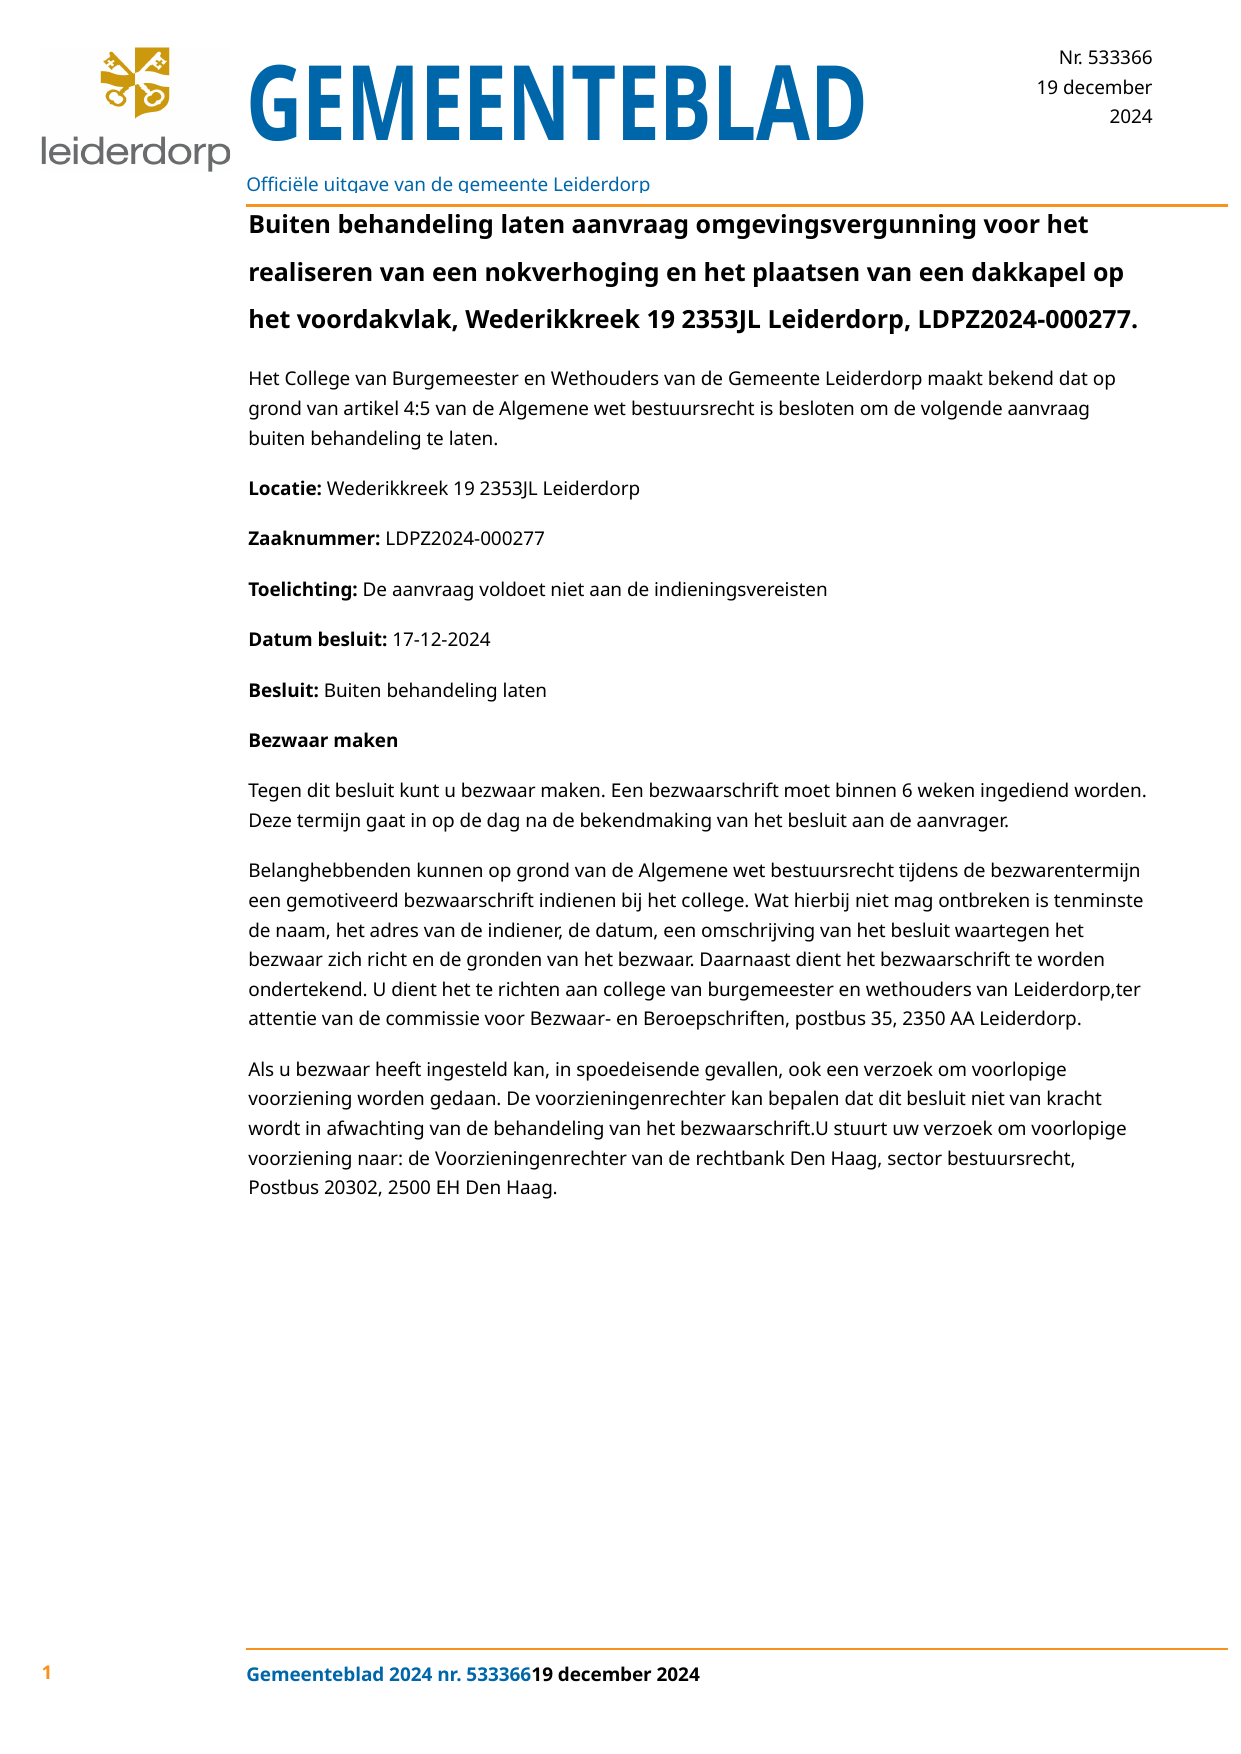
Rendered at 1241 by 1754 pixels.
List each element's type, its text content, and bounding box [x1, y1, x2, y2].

text Als u bezwaar heeft ingesteld kan, in spoedeisende gevallen, ook een verzoek om voorlopige voorziening worden gedaan. De voorzieningenrechter kan bepalen dat dit besluit niet van kracht wordt in afwachting van de behandeling van het bezwaarschrift.U stuurt uw verzoek om voorlopige voorziening naar: de Voorzieningenrechter van de rechtbank Den Haag, sector bestuursrecht, Postbus 20302, 2500 EH Den Haag. [248, 1056, 1152, 1200]
text Tegen dit besluit kunt u bezwaar maken. Een bezwaarschrift moet binnen 6 weken ingediend worden. Deze termijn gaat in op de dag na de bekendmaking van het besluit aan de aanvrager. [248, 778, 1152, 833]
text Belanghebbenden kunnen op grond van de Algemene wet bestuursrecht tijdens de bezwarentermijn een gemotiveerd bezwaarschrift indienen bij het college. Wat hierbij niet mag ontbreken is tenminste de naam, het adres van de indiener, de datum, een omschrijving van het besluit waartegen het bezwaar zich richt en de gronden van het bezwaar. Daarnaast dient het bezwaarschrift te worden ondertekend. U dient het te richten aan college van burgemeester en wethouders van Leiderdorp,ter attentie van de commissie voor Bezwaar- en Beroepschriften, postbus 35, 2350 AA Leiderdorp. [248, 858, 1152, 1031]
text Locatie: Wederikkreek 19 2353JL Leiderdorp [248, 475, 1152, 501]
picture [41, 47, 231, 172]
text Bezwaar maken [248, 727, 1152, 753]
text Zaaknummer: LDPZ2024-000277 [248, 526, 1152, 551]
text Datum besluit: 17-12-2024 [248, 626, 1152, 652]
text Besluit: Buiten behandeling laten [248, 677, 1152, 702]
text Het College van Burgemeester en Wethouders van de Gemeente Leiderdorp maakt bekend dat op grond van artikel 4:5 van de Algemene wet bestuursrecht is besloten om de volgende aanvraag buiten behandeling te laten. [248, 366, 1152, 450]
text Buiten behandeling laten aanvraag omgevingsvergunning voor het realiseren van een nokverhoging en het plaatsen van een dakkapel op het voordakvlak, Wederikkreek 19 2353JL Leiderdorp, LDPZ2024-000277. [248, 207, 1152, 336]
text Toelichting: De aanvraag voldoet niet aan de indieningsvereisten [248, 576, 1152, 602]
